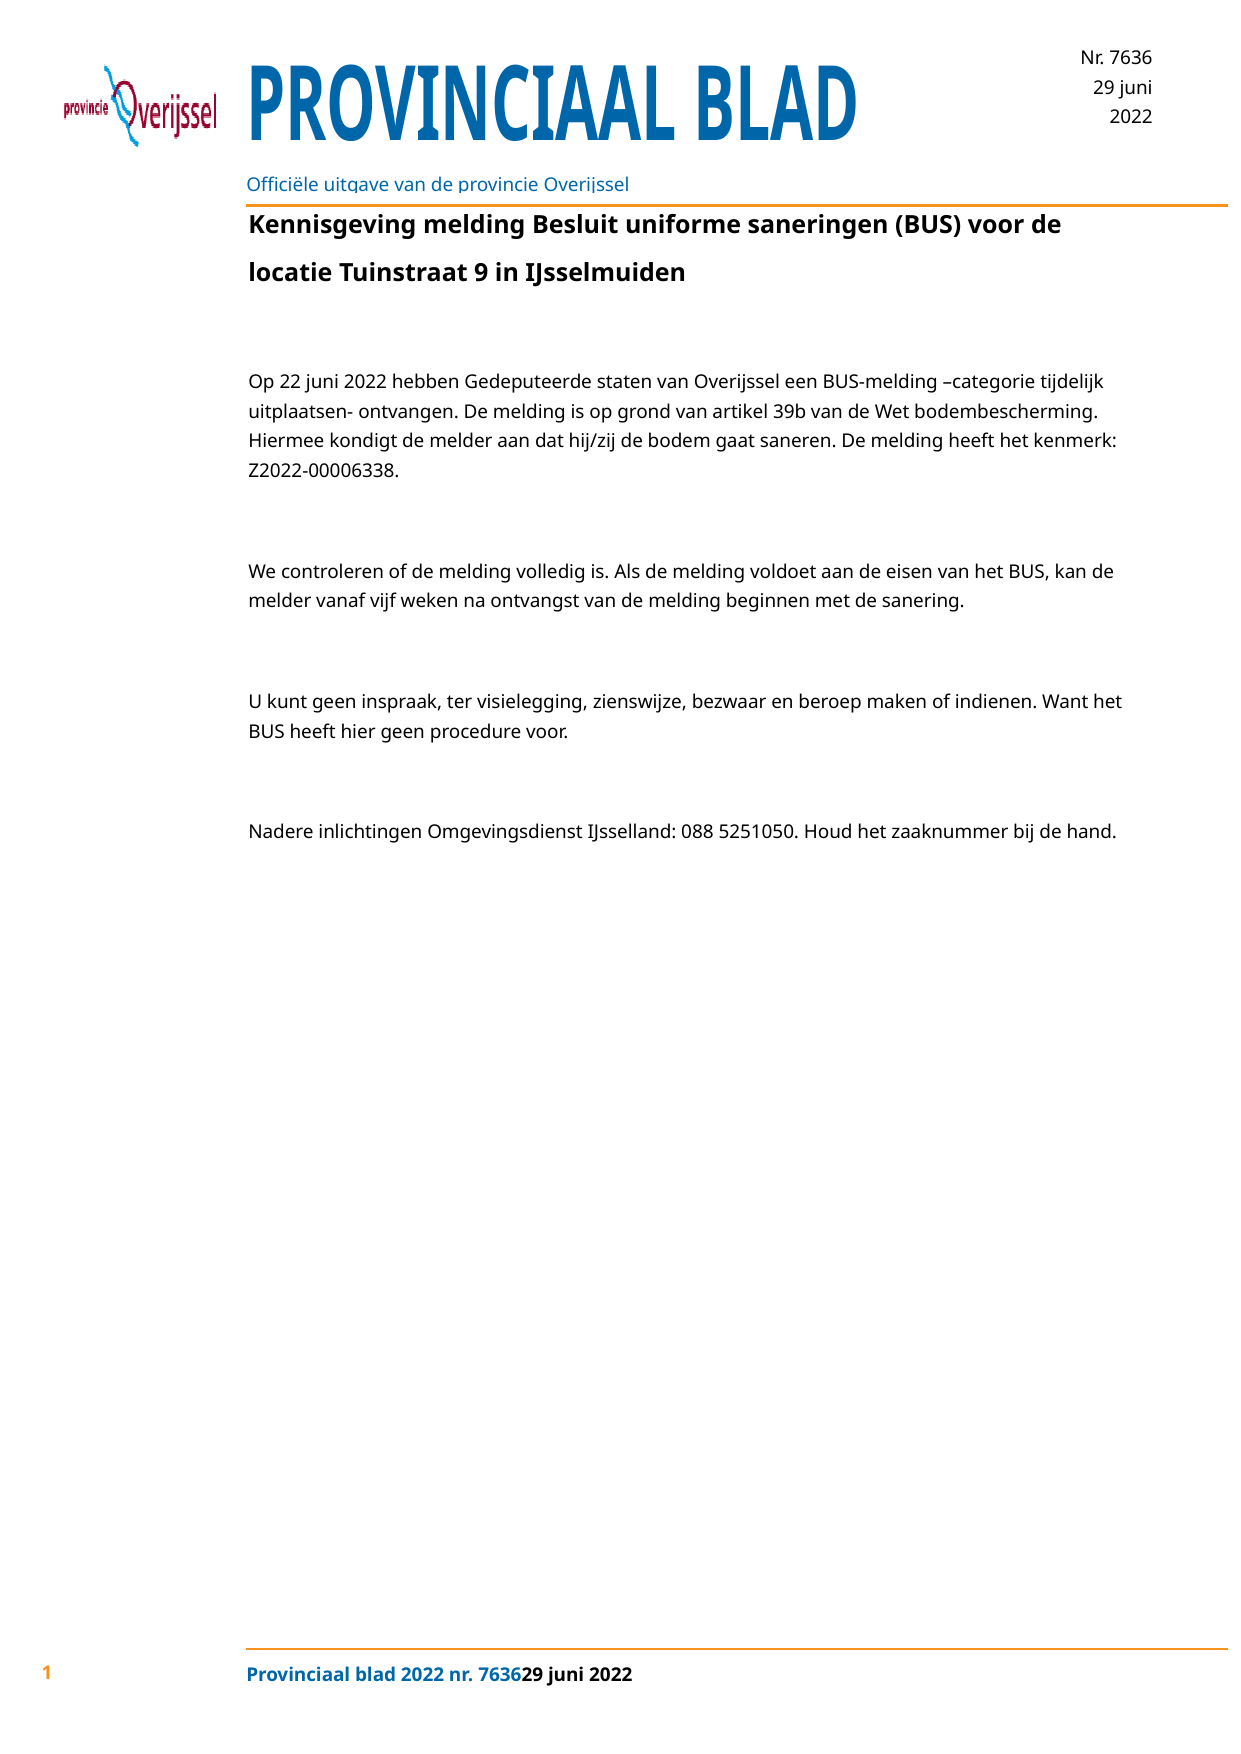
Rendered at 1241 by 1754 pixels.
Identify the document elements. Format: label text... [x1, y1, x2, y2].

text Op 22 juni 2022 hebben Gedeputeerde staten van Overijssel een BUS-melding –categorie tijdelijk uitplaatsen- ontvangen. De melding is op grond van artikel 39b van de Wet bodembescherming. Hiermee kondigt de melder aan dat hij/zij de bodem gaat saneren. De melding heeft het kenmerk: Z2022-00006338. [248, 368, 1152, 483]
picture [41, 47, 231, 172]
text U kunt geen inspraak, ter visielegging, zienswijze, bezwaar en beroep maken of indienen. Want het BUS heeft hier geen procedure voor. [248, 688, 1152, 744]
text We controleren of de melding volledig is. Als de melding voldoet aan de eisen van het BUS, kan de melder vanaf vijf weken na ontvangst van de melding beginnen met de sanering. [248, 558, 1152, 613]
text Kennisgeving melding Besluit uniforme saneringen (BUS) voor de locatie Tuinstraat 9 in IJsselmuiden [248, 207, 1152, 288]
text Nadere inlichtingen Omgevingsdienst IJsselland: 088 5251050. Houd het zaaknummer bij de hand. [248, 819, 1152, 844]
